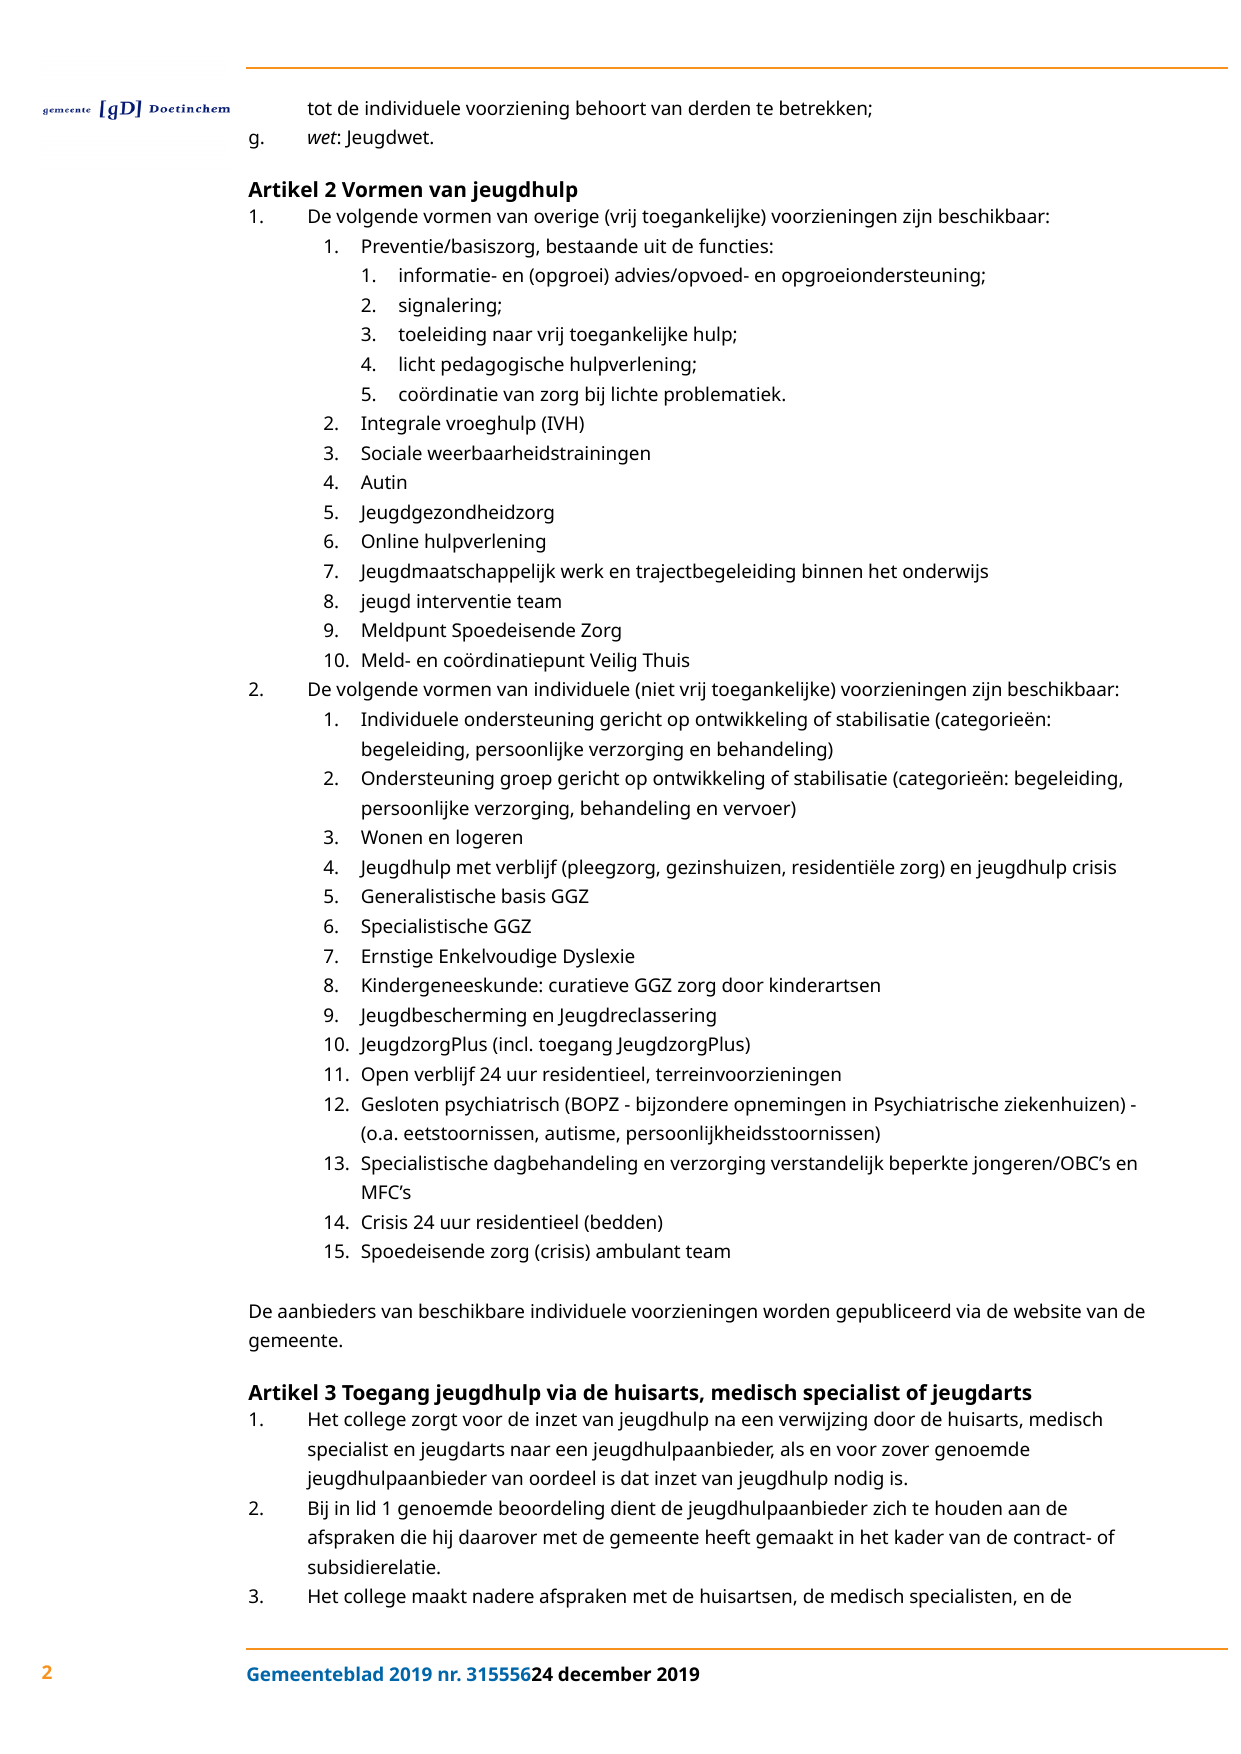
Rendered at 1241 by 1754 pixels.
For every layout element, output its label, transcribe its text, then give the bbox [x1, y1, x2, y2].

text Artikel 3 Toegang jeugdhulp via de huisarts, medisch specialist of jeugdarts [248, 1378, 1152, 1406]
list Het college maakt nadere afspraken met de huisartsen, de medisch specialisten, en de [248, 1584, 1152, 1609]
list signalering; [361, 292, 1152, 318]
list Generalistische basis GGZ [323, 884, 1152, 909]
list informatie- en (opgroei) advies/opvoed- en opgroeiondersteuning; [361, 262, 1152, 288]
list Jeugdmaatschappelijk werk en trajectbegeleiding binnen het onderwijs [323, 558, 1152, 584]
list Sociale weerbaarheidstrainingen [323, 440, 1152, 466]
list Spoedeisende zorg (crisis) ambulant team [323, 1239, 1152, 1264]
list JeugdzorgPlus (incl. toegang JeugdzorgPlus) [323, 1032, 1152, 1057]
list Gesloten psychiatrisch (BOPZ - bijzondere opnemingen in Psychiatrische ziekenhuizen) - (o.a. eetstoornissen, autisme, persoonlijkheidsstoornissen) [323, 1091, 1152, 1146]
list De volgende vormen van individuele (niet vrij toegankelijke) voorzieningen zijn beschikbaar: [248, 677, 1152, 702]
picture [41, 47, 231, 172]
list toeleiding naar vrij toegankelijke hulp; [361, 322, 1152, 347]
list Open verblijf 24 uur residentieel, terreinvoorzieningen [323, 1061, 1152, 1087]
list Ondersteuning groep gericht op ontwikkeling of stabilisatie (categorieën: begeleiding, persoonlijke verzorging, behandeling en vervoer) [323, 765, 1152, 821]
list tot de individuele voorziening behoort van derden te betrekken; [248, 95, 1152, 121]
list wet: Jeugdwet. [248, 124, 1152, 150]
list Integrale vroeghulp (IVH) [323, 410, 1152, 436]
list Specialistische dagbehandeling en verzorging verstandelijk beperkte jongeren/OBC’s en MFC’s [323, 1150, 1152, 1205]
text Artikel 2 Vormen van jeugdhulp [248, 175, 1152, 203]
list Jeugdhulp met verblijf (pleegzorg, gezinshuizen, residentiële zorg) en jeugdhulp crisis [323, 854, 1152, 880]
list Crisis 24 uur residentieel (bedden) [323, 1209, 1152, 1235]
list Autin [323, 469, 1152, 495]
list Meld- en coördinatiepunt Veilig Thuis [323, 647, 1152, 673]
list De volgende vormen van overige (vrij toegankelijke) voorzieningen zijn beschikbaar: [248, 203, 1152, 229]
list Wonen en logeren [323, 824, 1152, 850]
list Preventie/basiszorg, bestaande uit de functies: [323, 233, 1152, 258]
list Ernstige Enkelvoudige Dyslexie [323, 943, 1152, 968]
list Meldpunt Spoedeisende Zorg [323, 617, 1152, 643]
list jeugd interventie team [323, 588, 1152, 613]
list Kindergeneeskunde: curatieve GGZ zorg door kinderartsen [323, 972, 1152, 998]
list Online hulpverlening [323, 529, 1152, 554]
list Jeugdgezondheidzorg [323, 499, 1152, 525]
list Jeugdbescherming en Jeugdreclassering [323, 1002, 1152, 1028]
list licht pedagogische hulpverlening; [361, 351, 1152, 377]
list Specialistische GGZ [323, 913, 1152, 939]
list Bij in lid 1 genoemde beoordeling dient de jeugdhulpaanbieder zich te houden aan de afspraken die hij daarover met de gemeente heeft gemaakt in het kader van de contract- of subsidierelatie. [248, 1495, 1152, 1580]
list Het college zorgt voor de inzet van jeugdhulp na een verwijzing door de huisarts, medisch specialist en jeugdarts naar een jeugdhulpaanbieder, als en voor zover genoemde jeugdhulpaanbieder van oordeel is dat inzet van jeugdhulp nodig is. [248, 1406, 1152, 1491]
list Individuele ondersteuning gericht op ontwikkeling of stabilisatie (categorieën: begeleiding, persoonlijke verzorging en behandeling) [323, 706, 1152, 761]
text De aanbieders van beschikbare individuele voorzieningen worden gepubliceerd via de website van de gemeente. [248, 1298, 1152, 1353]
list coördinatie van zorg bij lichte problematiek. [361, 381, 1152, 406]
